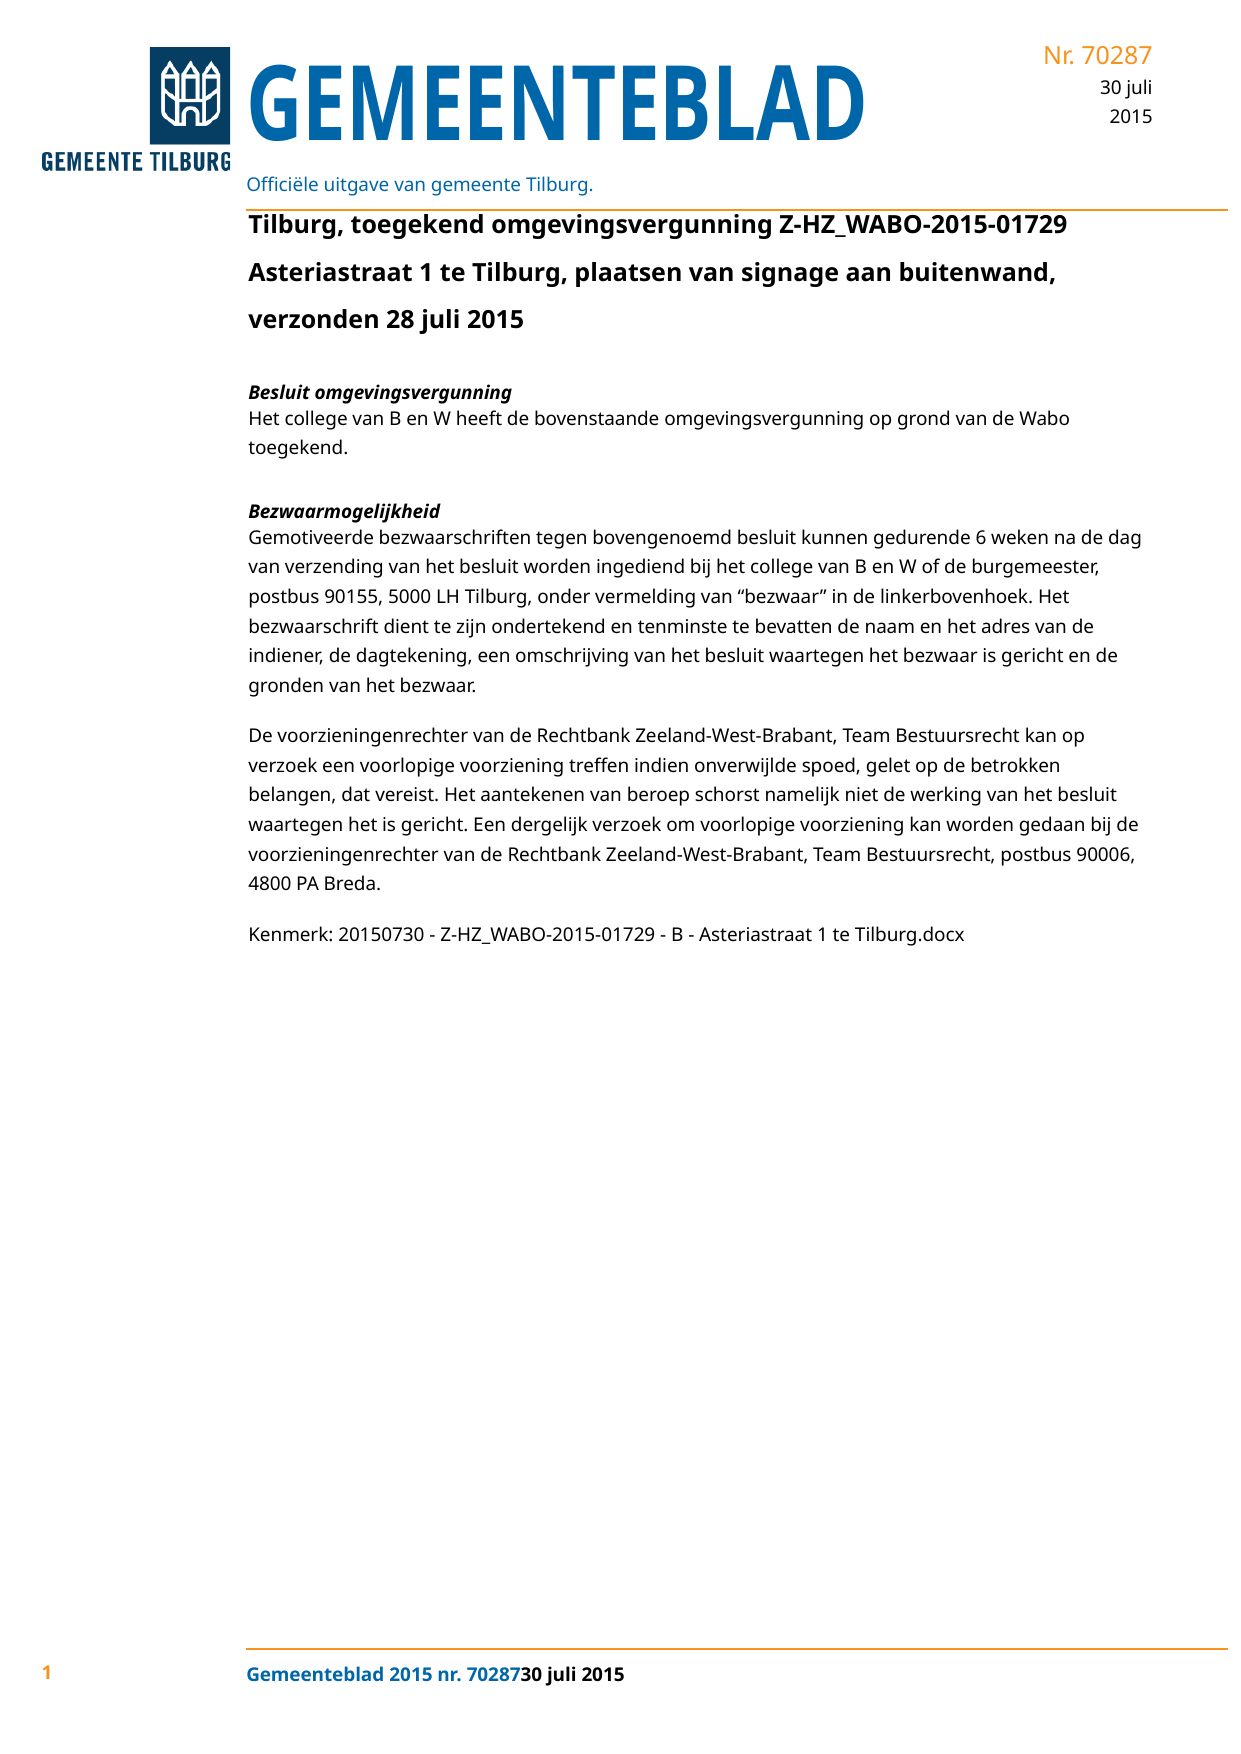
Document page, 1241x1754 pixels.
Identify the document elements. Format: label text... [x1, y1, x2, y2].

text Gemotiveerde bezwaarschriften tegen bovengenoemd besluit kunnen gedurende 6 weken na de dag van verzending van het besluit worden ingediend bij het college van B en W of de burgemeester, postbus 90155, 5000 LH Tilburg, onder vermelding van “bezwaar” in de linkerbovenhoek. Het bezwaarschrift dient te zijn ondertekend en tenminste te bevatten de naam en het adres van de indiener, de dagtekening, een omschrijving van het besluit waartegen het bezwaar is gericht en de gronden van het bezwaar. [248, 524, 1152, 698]
text Kenmerk: 20150730 - Z-HZ_WABO-2015-01729 - B - Asteriastraat 1 te Tilburg.docx [248, 921, 1152, 946]
text Het college van B en W heeft de bovenstaande omgevingsvergunning op grond van de Wabo toegekend. [248, 405, 1152, 460]
text Bezwaarmogelijkheid [248, 498, 1152, 524]
picture [41, 47, 231, 172]
text De voorzieningenrechter van de Rechtbank Zeeland-West-Brabant, Team Bestuursrecht kan op verzoek een voorlopige voorziening treffen indien onverwijlde spoed, gelet op de betrokken belangen, dat vereist. Het aantekenen van beroep schorst namelijk niet de werking van het besluit waartegen het is gericht. Een dergelijk verzoek om voorlopige voorziening kan worden gedaan bij de voorzieningenrechter van de Rechtbank Zeeland-West-Brabant, Team Bestuursrecht, postbus 90006, 4800 PA Breda. [248, 722, 1152, 896]
text Tilburg, toegekend omgevingsvergunning Z-HZ_WABO-2015-01729 Asteriastraat 1 te Tilburg, plaatsen van signage aan buitenwand, verzonden 28 juli 2015 [248, 211, 1152, 336]
text Besluit omgevingsvergunning [248, 379, 1152, 405]
